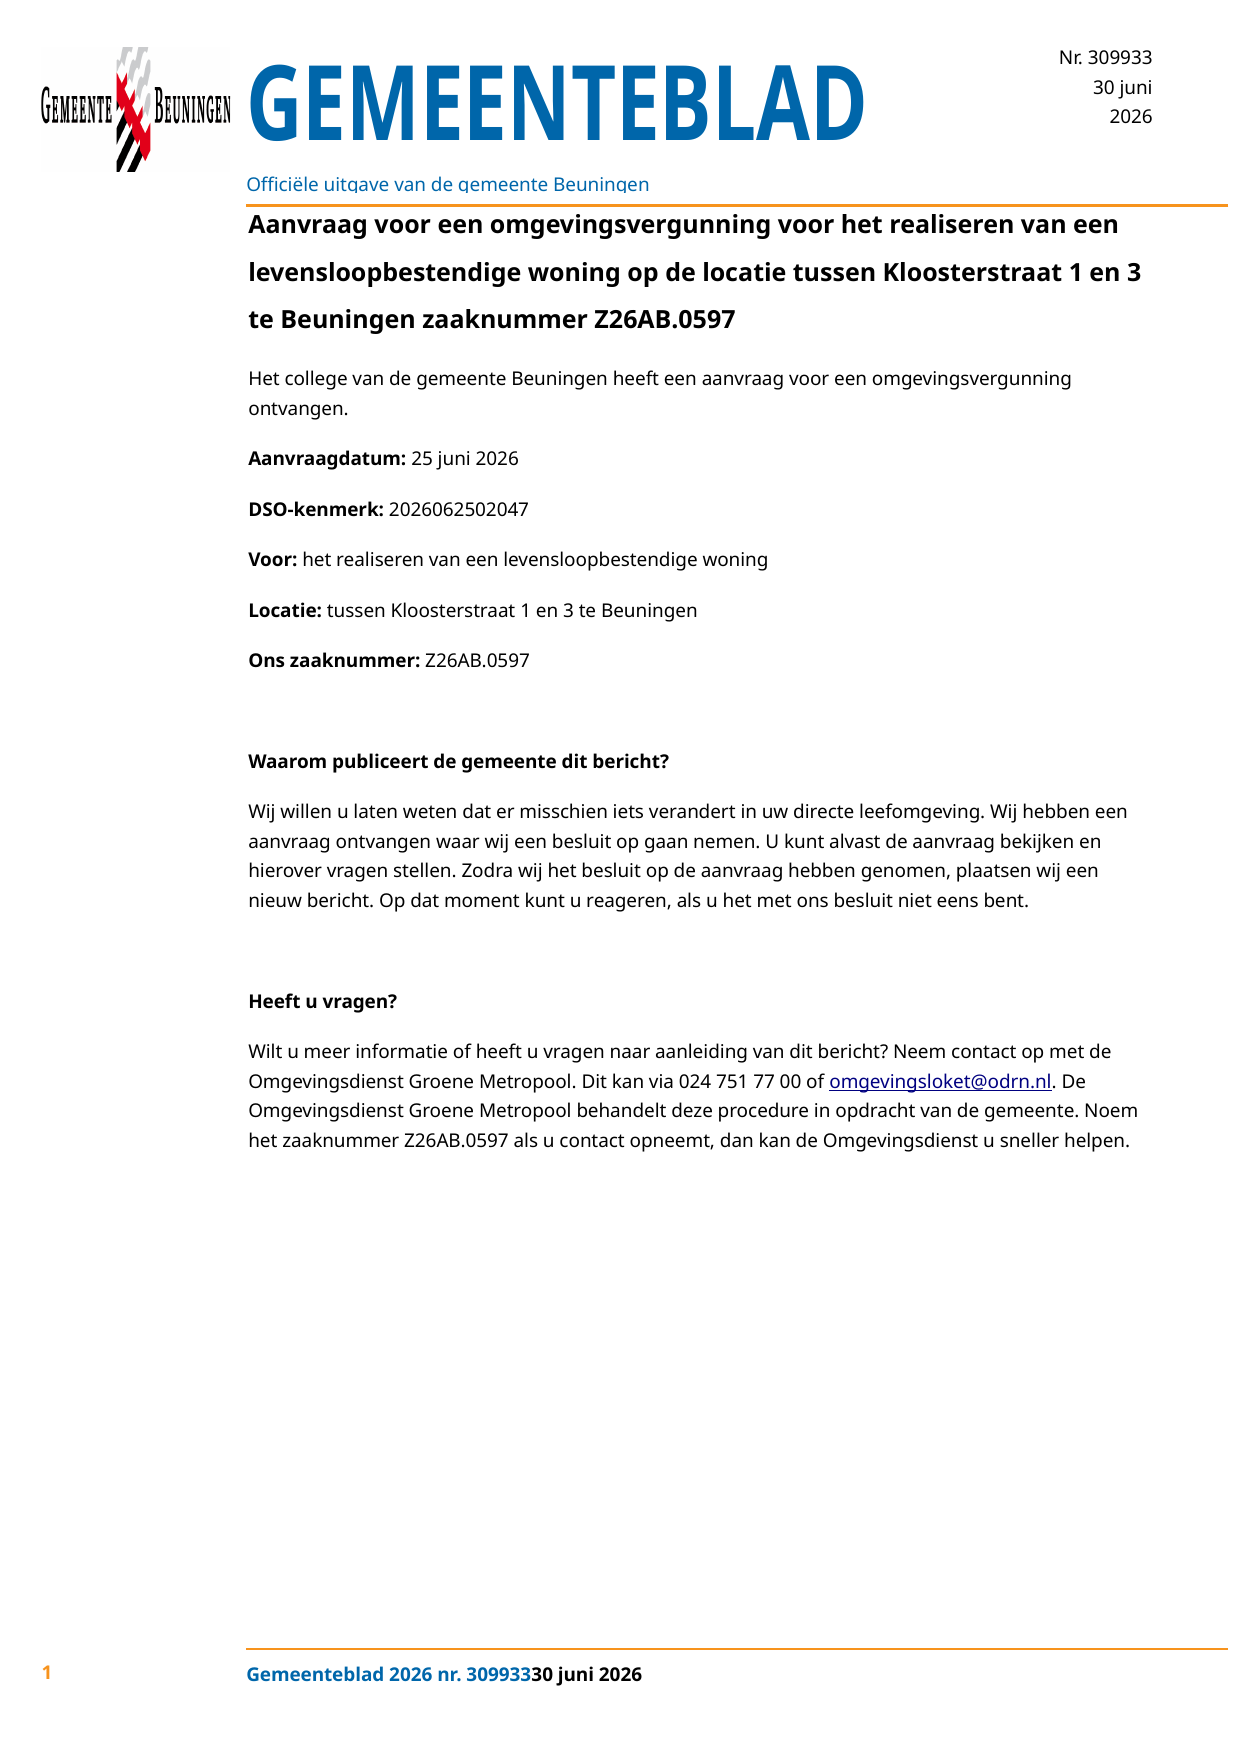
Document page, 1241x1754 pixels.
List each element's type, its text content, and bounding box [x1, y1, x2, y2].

text Aanvraagdatum: 25 juni 2026 [248, 446, 1152, 471]
text DSO-kenmerk: 2026062502047 [248, 496, 1152, 522]
text Waarom publiceert de gemeente dit bericht? [248, 748, 1152, 774]
text Wij willen u laten weten dat er misschien iets verandert in uw directe leefomgeving. Wij hebben een aanvraag ontvangen waar wij een besluit op gaan nemen. U kunt alvast de aanvraag bekijken en hierover vragen stellen. Zodra wij het besluit op de aanvraag hebben genomen, plaatsen wij een nieuw bericht. Op dat moment kunt u reageren, als u het met ons besluit niet eens bent. [248, 798, 1152, 913]
text Ons zaaknummer: Z26AB.0597 [248, 647, 1152, 673]
text Locatie: tussen Kloosterstraat 1 en 3 te Beuningen [248, 597, 1152, 622]
text Het college van de gemeente Beuningen heeft een aanvraag voor een omgevingsvergunning ontvangen. [248, 366, 1152, 421]
text Wilt u meer informatie of heeft u vragen naar aanleiding van dit bericht? Neem contact op met de Omgevingsdienst Groene Metropool. Dit kan via 024 751 77 00 of omgevingsloket@odrn.nl. De Omgevingsdienst Groene Metropool behandelt deze procedure in opdracht van de gemeente. Noem het zaaknummer Z26AB.0597 als u contact opneemt, dan kan de Omgevingsdienst u sneller helpen. [248, 1038, 1152, 1153]
text Aanvraag voor een omgevingsvergunning voor het realiseren van een levensloopbestendige woning op de locatie tussen Kloosterstraat 1 en 3 te Beuningen zaaknummer Z26AB.0597 [248, 207, 1152, 336]
text Voor: het realiseren van een levensloopbestendige woning [248, 546, 1152, 572]
picture [41, 47, 231, 172]
text Heeft u vragen? [248, 988, 1152, 1014]
